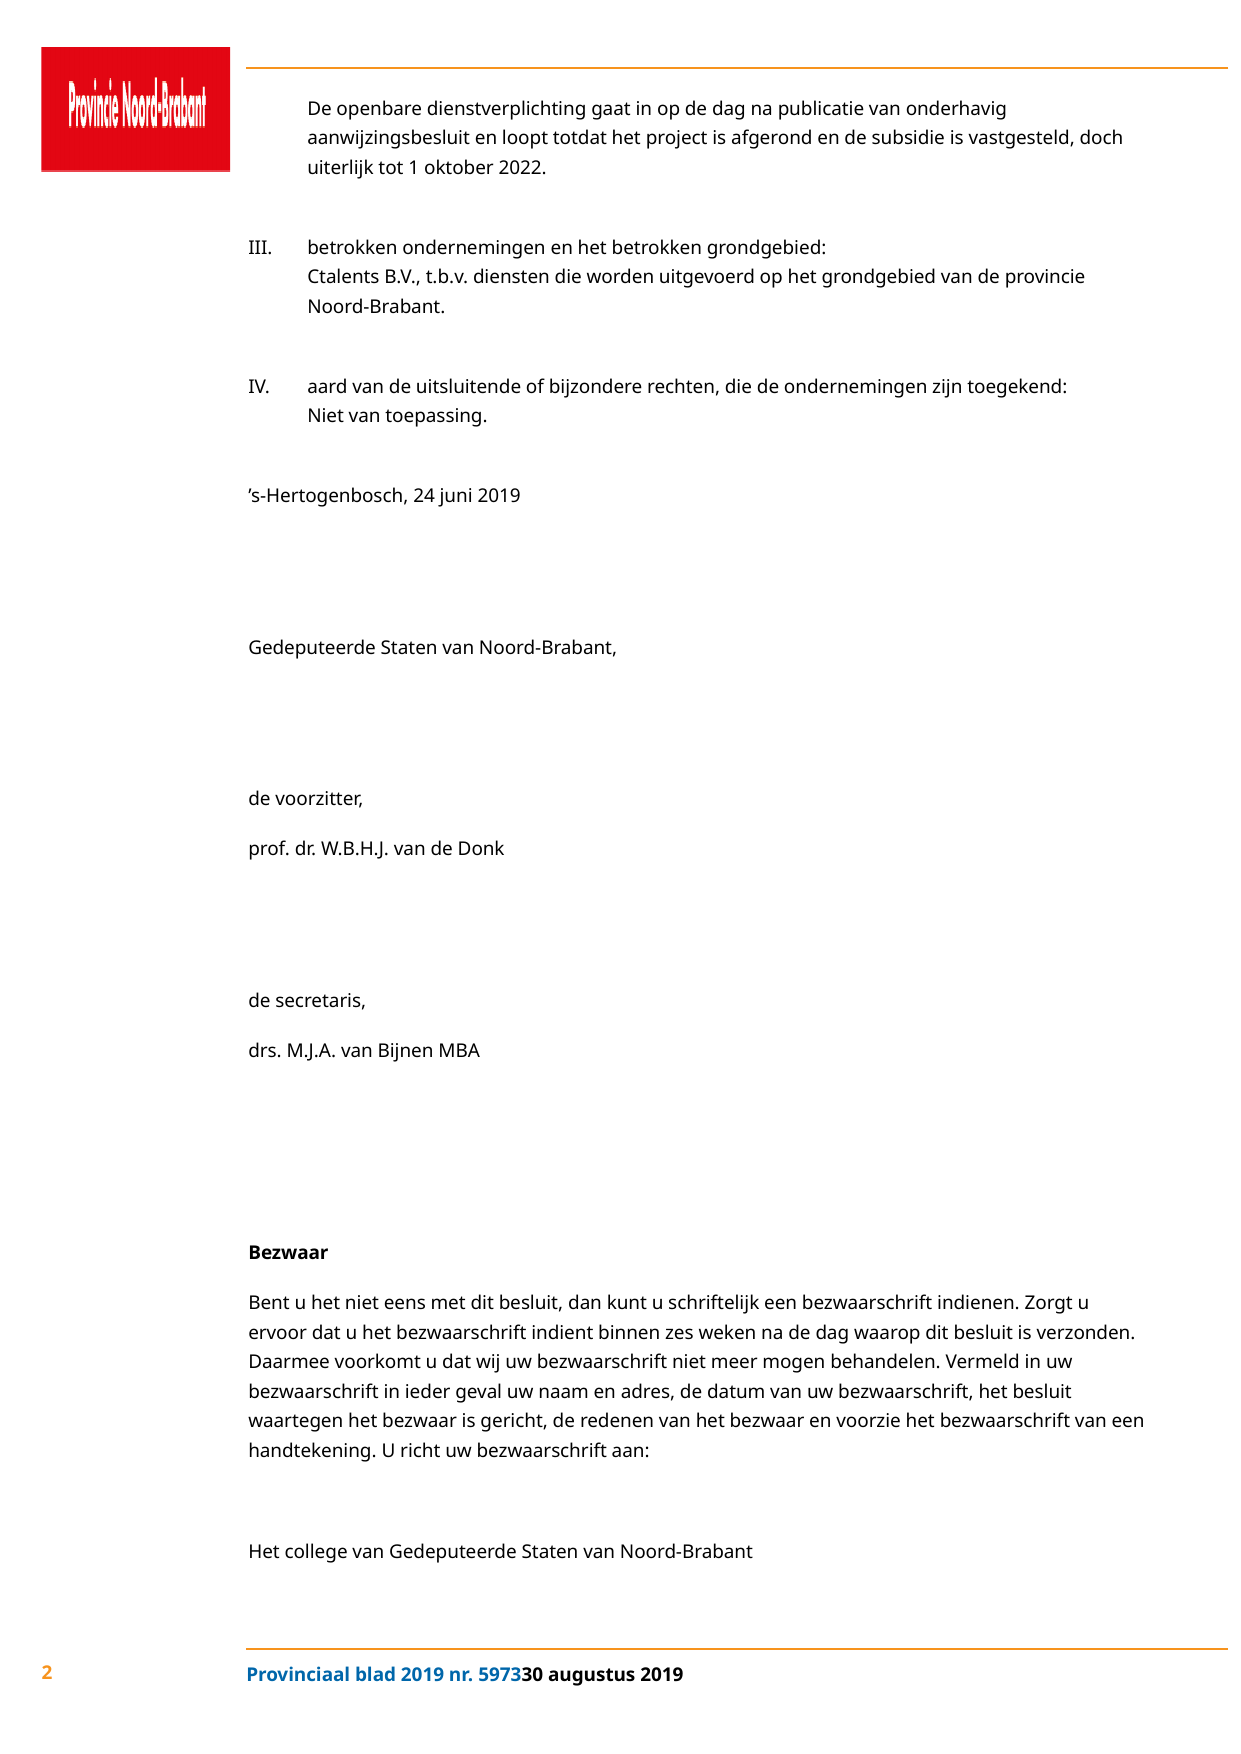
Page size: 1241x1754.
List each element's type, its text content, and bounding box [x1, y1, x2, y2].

text prof. dr. W.B.H.J. van de Donk [248, 836, 1152, 861]
list De openbare dienstverplichting gaat in op de dag na publicatie van onderhavig aanwijzingsbesluit en loopt totdat het project is afgerond en de subsidie is vastgesteld, doch uiterlijk tot 1 oktober 2022. [248, 95, 1152, 180]
list Ctalents B.V., t.b.v. diensten die worden uitgevoerd op het grondgebied van de provincie Noord-Brabant. [248, 263, 1152, 319]
text Gedeputeerde Staten van Noord-Brabant, [248, 634, 1152, 660]
text de secretaris, [248, 987, 1152, 1013]
list aard van de uitsluitende of bijzondere rechten, die de ondernemingen zijn toegekend: [248, 373, 1152, 399]
picture [41, 47, 231, 172]
list betrokken ondernemingen en het betrokken grondgebied: [248, 234, 1152, 260]
text Bezwaar [248, 1239, 1152, 1265]
text de voorzitter, [248, 785, 1152, 811]
list Niet van toepassing. [248, 403, 1152, 428]
text Het college van Gedeputeerde Staten van Noord-Brabant [248, 1538, 1152, 1564]
text drs. M.J.A. van Bijnen MBA [248, 1037, 1152, 1063]
text ’s-Hertogenbosch, 24 juni 2019 [248, 483, 1152, 508]
text Bent u het niet eens met dit besluit, dan kunt u schriftelijk een bezwaarschrift indienen. Zorgt u ervoor dat u het bezwaarschrift indient binnen zes weken na de dag waarop dit besluit is verzonden. Daarmee voorkomt u dat wij uw bezwaarschrift niet meer mogen behandelen. Vermeld in uw bezwaarschrift in ieder geval uw naam en adres, de datum van uw bezwaarschrift, het besluit waartegen het bezwaar is gericht, de redenen van het bezwaar en voorzie het bezwaarschrift van een handtekening. U richt uw bezwaarschrift aan: [248, 1289, 1152, 1463]
